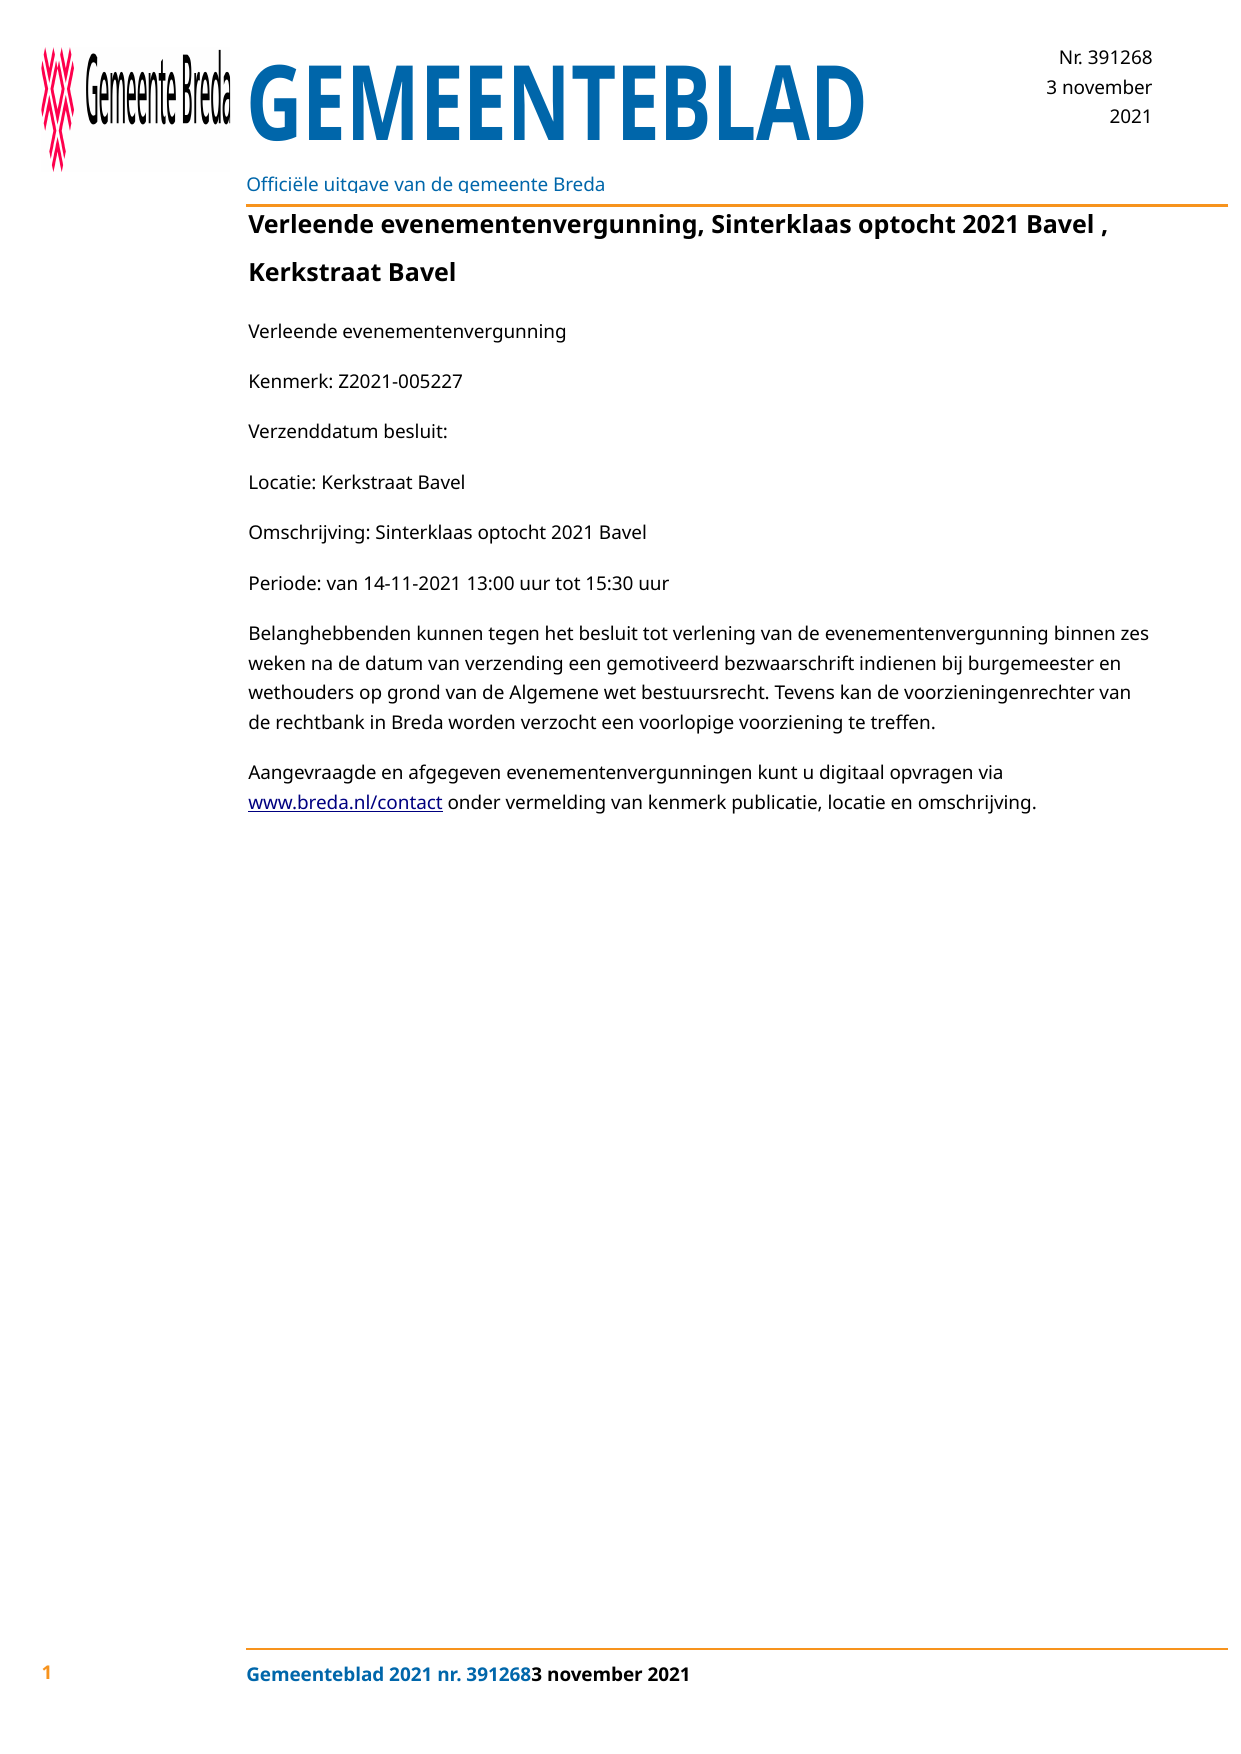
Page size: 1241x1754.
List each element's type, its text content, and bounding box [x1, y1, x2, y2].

text Verzenddatum besluit: [248, 419, 1152, 444]
text Kenmerk: Z2021-005227 [248, 368, 1152, 394]
text Periode: van 14-11-2021 13:00 uur tot 15:30 uur [248, 570, 1152, 596]
text Verleende evenementenvergunning [248, 318, 1152, 344]
text Omschrijving: Sinterklaas optocht 2021 Bavel [248, 519, 1152, 545]
text Verleende evenementenvergunning, Sinterklaas optocht 2021 Bavel , Kerkstraat Bavel [248, 207, 1152, 288]
text Locatie: Kerkstraat Bavel [248, 469, 1152, 495]
text Aangevraagde en afgegeven evenementenvergunningen kunt u digitaal opvragen via www.breda.nl/contact onder vermelding van kenmerk publicatie, locatie en omschrijving. [248, 759, 1152, 815]
text Belanghebbenden kunnen tegen het besluit tot verlening van de evenementenvergunning binnen zes weken na de datum van verzending een gemotiveerd bezwaarschrift indienen bij burgemeester en wethouders op grond van de Algemene wet bestuursrecht. Tevens kan de voorzieningenrechter van de rechtbank in Breda worden verzocht een voorlopige voorziening te treffen. [248, 620, 1152, 735]
picture [41, 47, 231, 172]
